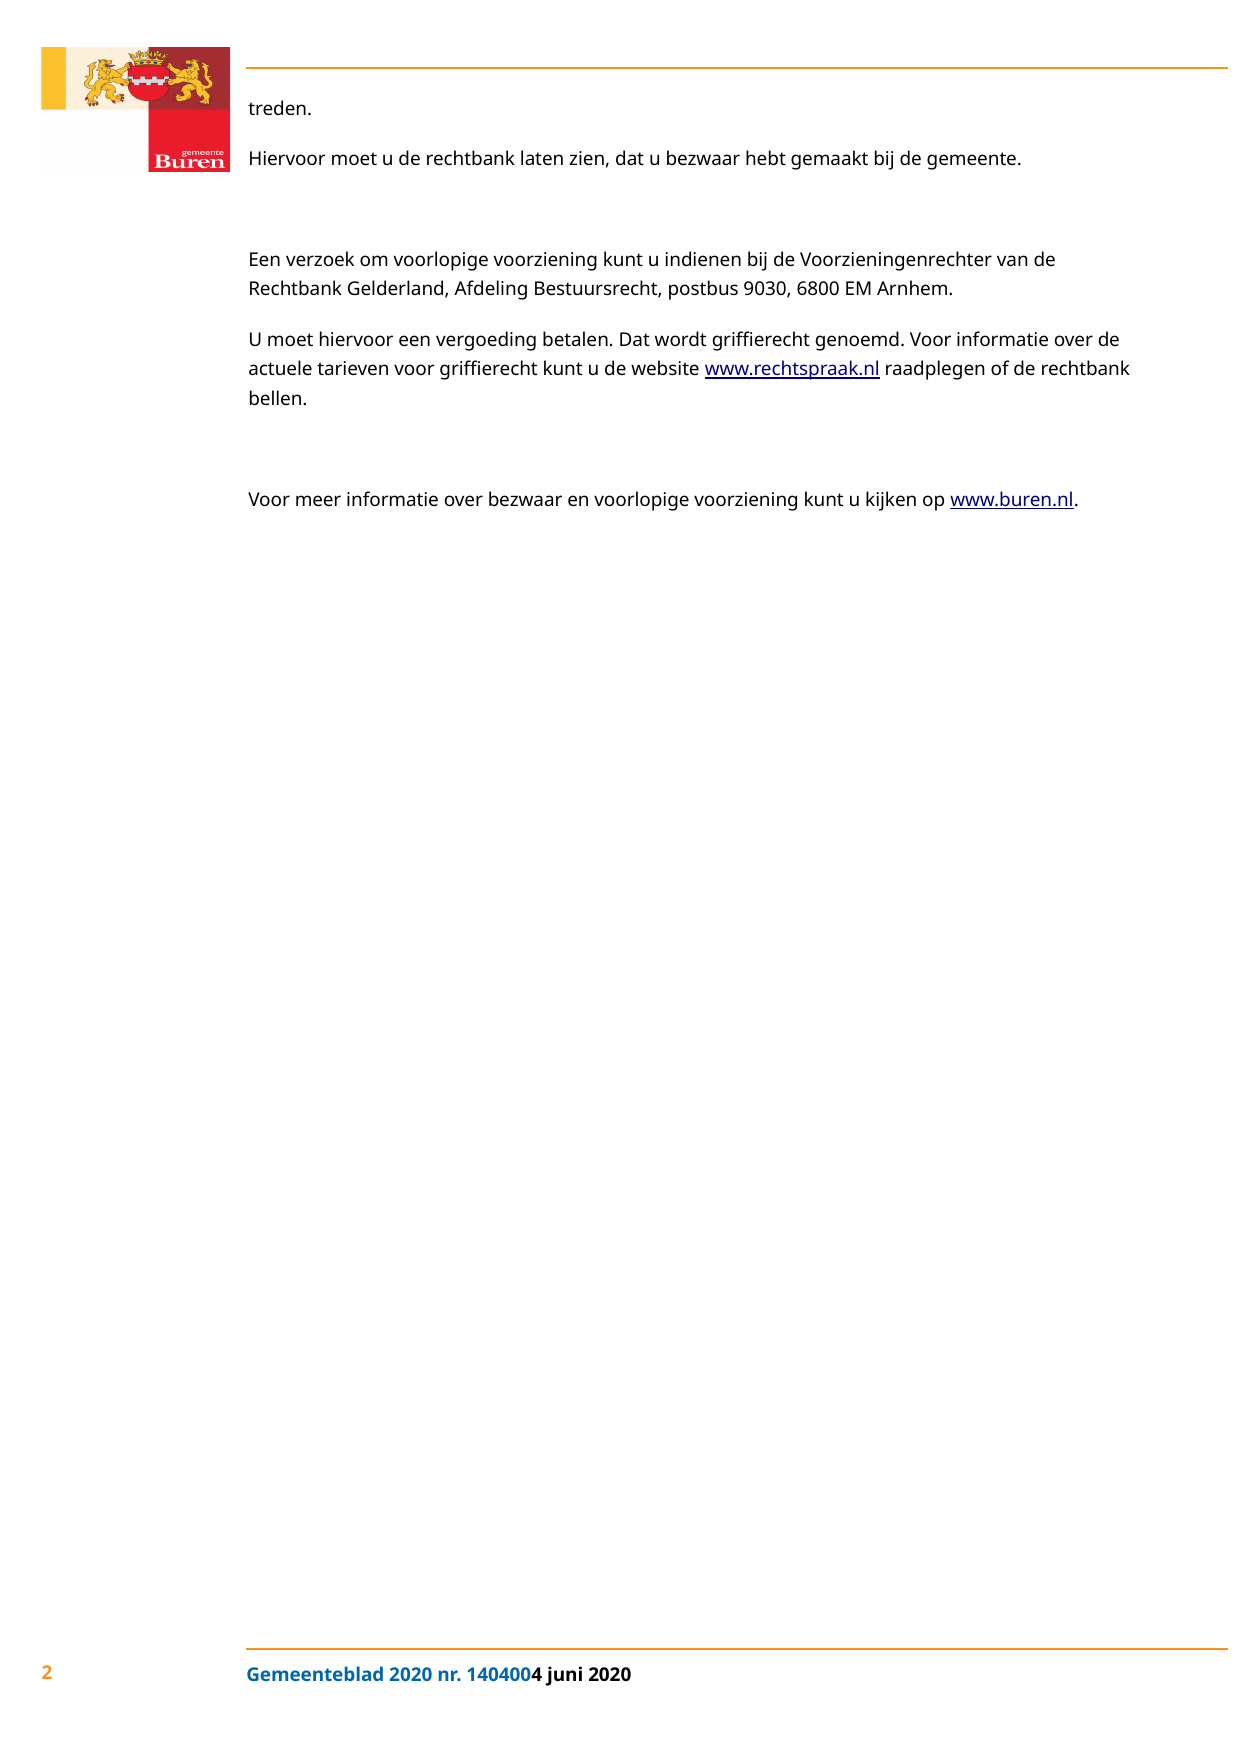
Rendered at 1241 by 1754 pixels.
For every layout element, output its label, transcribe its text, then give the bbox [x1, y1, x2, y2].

text Hiervoor moet u de rechtbank laten zien, dat u bezwaar hebt gemaakt bij de gemeente. [248, 145, 1152, 171]
text Voor meer informatie over bezwaar en voorlopige voorziening kunt u kijken op www.buren.nl. [248, 486, 1152, 512]
text Een verzoek om voorlopige voorziening kunt u indienen bij de Voorzieningenrechter van de Rechtbank Gelderland, Afdeling Bestuursrecht, postbus 9030, 6800 EM Arnhem. [248, 246, 1152, 301]
text treden. [248, 95, 1152, 121]
text U moet hiervoor een vergoeding betalen. Dat wordt griffierecht genoemd. Voor informatie over de actuele tarieven voor griffierecht kunt u de website www.rechtspraak.nl raadplegen of de rechtbank bellen. [248, 326, 1152, 411]
picture [41, 47, 231, 172]
